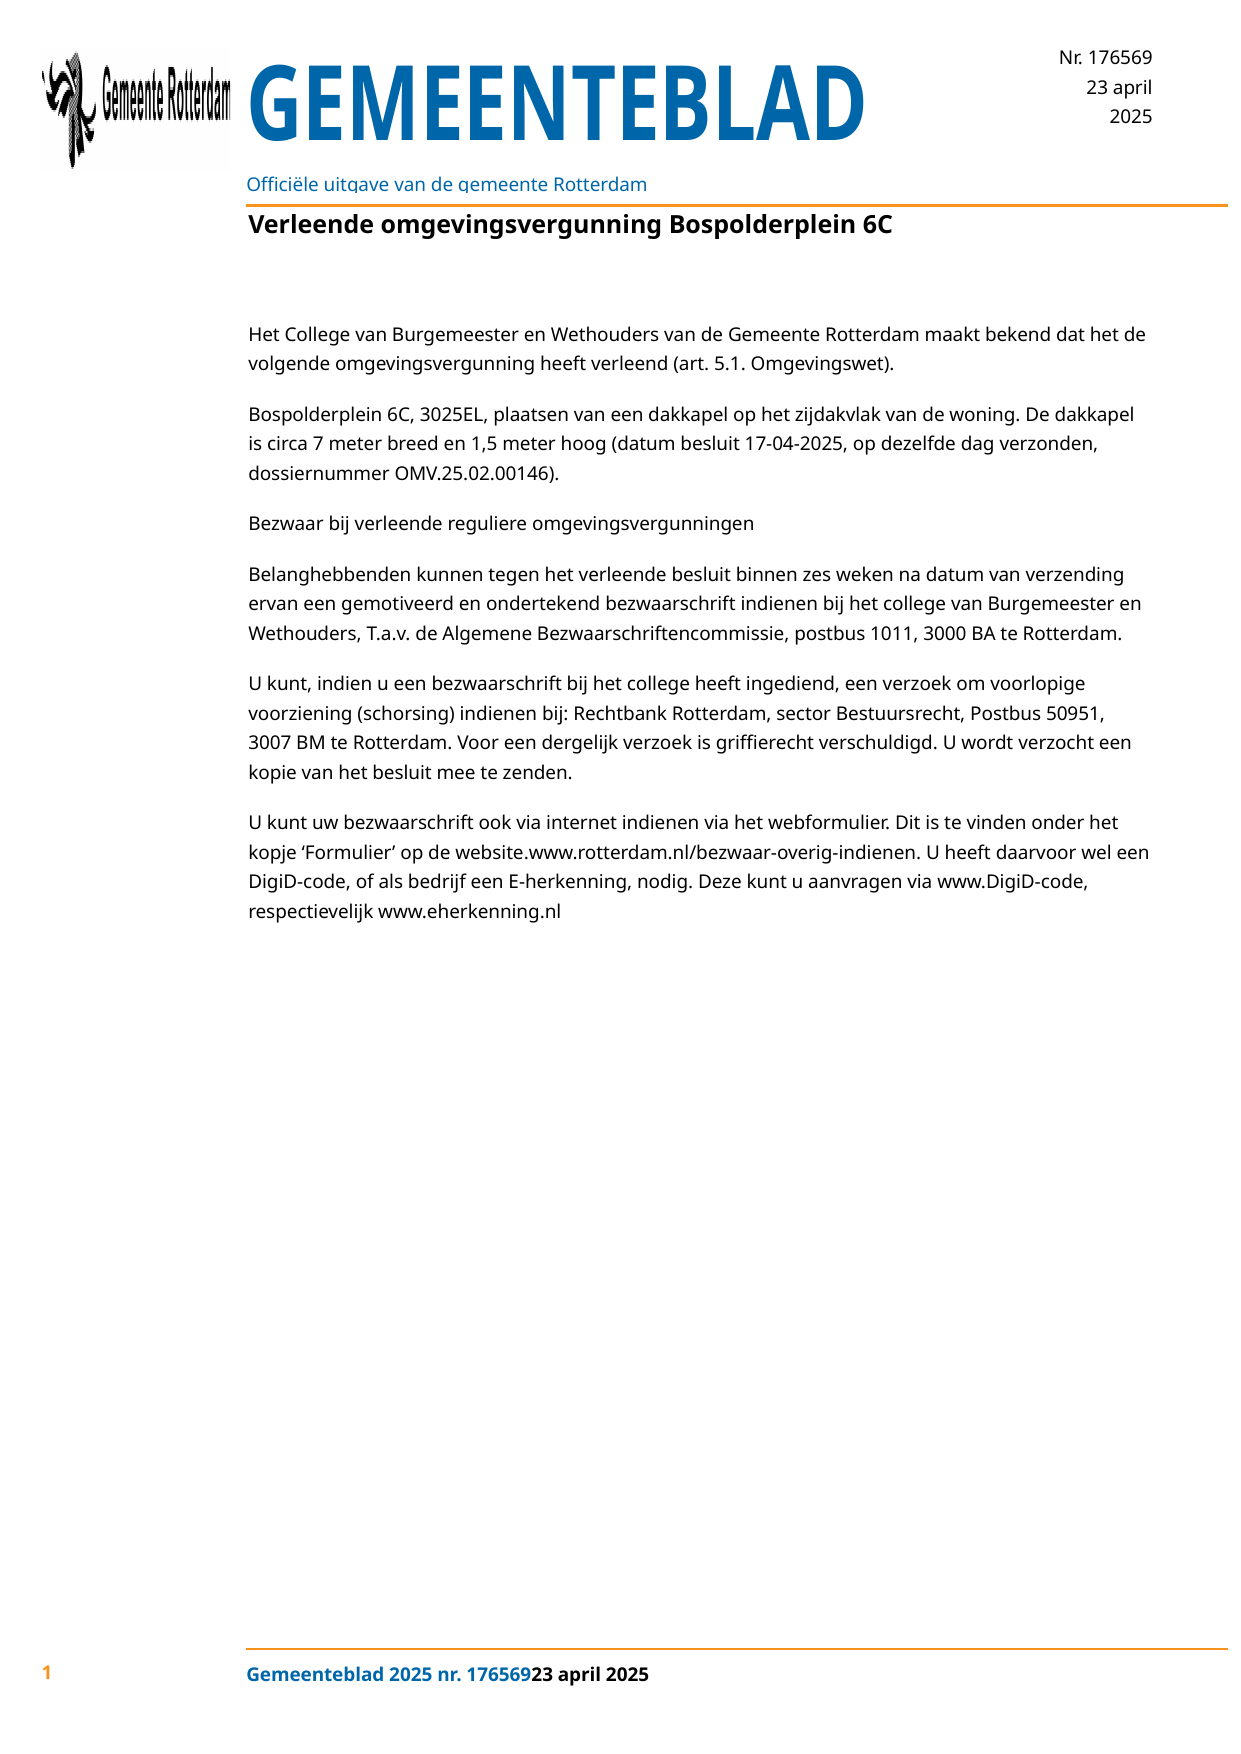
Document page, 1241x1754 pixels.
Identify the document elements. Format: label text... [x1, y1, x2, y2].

text Belanghebbenden kunnen tegen het verleende besluit binnen zes weken na datum van verzending ervan een gemotiveerd en ondertekend bezwaarschrift indienen bij het college van Burgemeester en Wethouders, T.a.v. de Algemene Bezwaarschriftencommissie, postbus 1011, 3000 BA te Rotterdam. [248, 561, 1152, 646]
text Het College van Burgemeester en Wethouders van de Gemeente Rotterdam maakt bekend dat het de volgende omgevingsvergunning heeft verleend (art. 5.1. Omgevingswet). [248, 321, 1152, 376]
picture [41, 47, 231, 172]
text Bospolderplein 6C, 3025EL, plaatsen van een dakkapel op het zijdakvlak van de woning. De dakkapel is circa 7 meter breed en 1,5 meter hoog (datum besluit 17-04-2025, op dezelfde dag verzonden, dossiernummer OMV.25.02.00146). [248, 401, 1152, 486]
text U kunt uw bezwaarschrift ook via internet indienen via het webformulier. Dit is te vinden onder het kopje ‘Formulier’ op de website.www.rotterdam.nl/bezwaar-overig-indienen. U heeft daarvoor wel een DigiD-code, of als bedrijf een E-herkenning, nodig. Deze kunt u aanvragen via www.DigiD-code, respectievelijk www.eherkenning.nl [248, 809, 1152, 924]
text U kunt, indien u een bezwaarschrift bij het college heeft ingediend, een verzoek om voorlopige voorziening (schorsing) indienen bij: Rechtbank Rotterdam, sector Bestuursrecht, Postbus 50951, 3007 BM te Rotterdam. Voor een dergelijk verzoek is griffierecht verschuldigd. U wordt verzocht een kopie van het besluit mee te zenden. [248, 670, 1152, 785]
text Bezwaar bij verleende reguliere omgevingsvergunningen [248, 510, 1152, 536]
text Verleende omgevingsvergunning Bospolderplein 6C [248, 207, 1152, 241]
